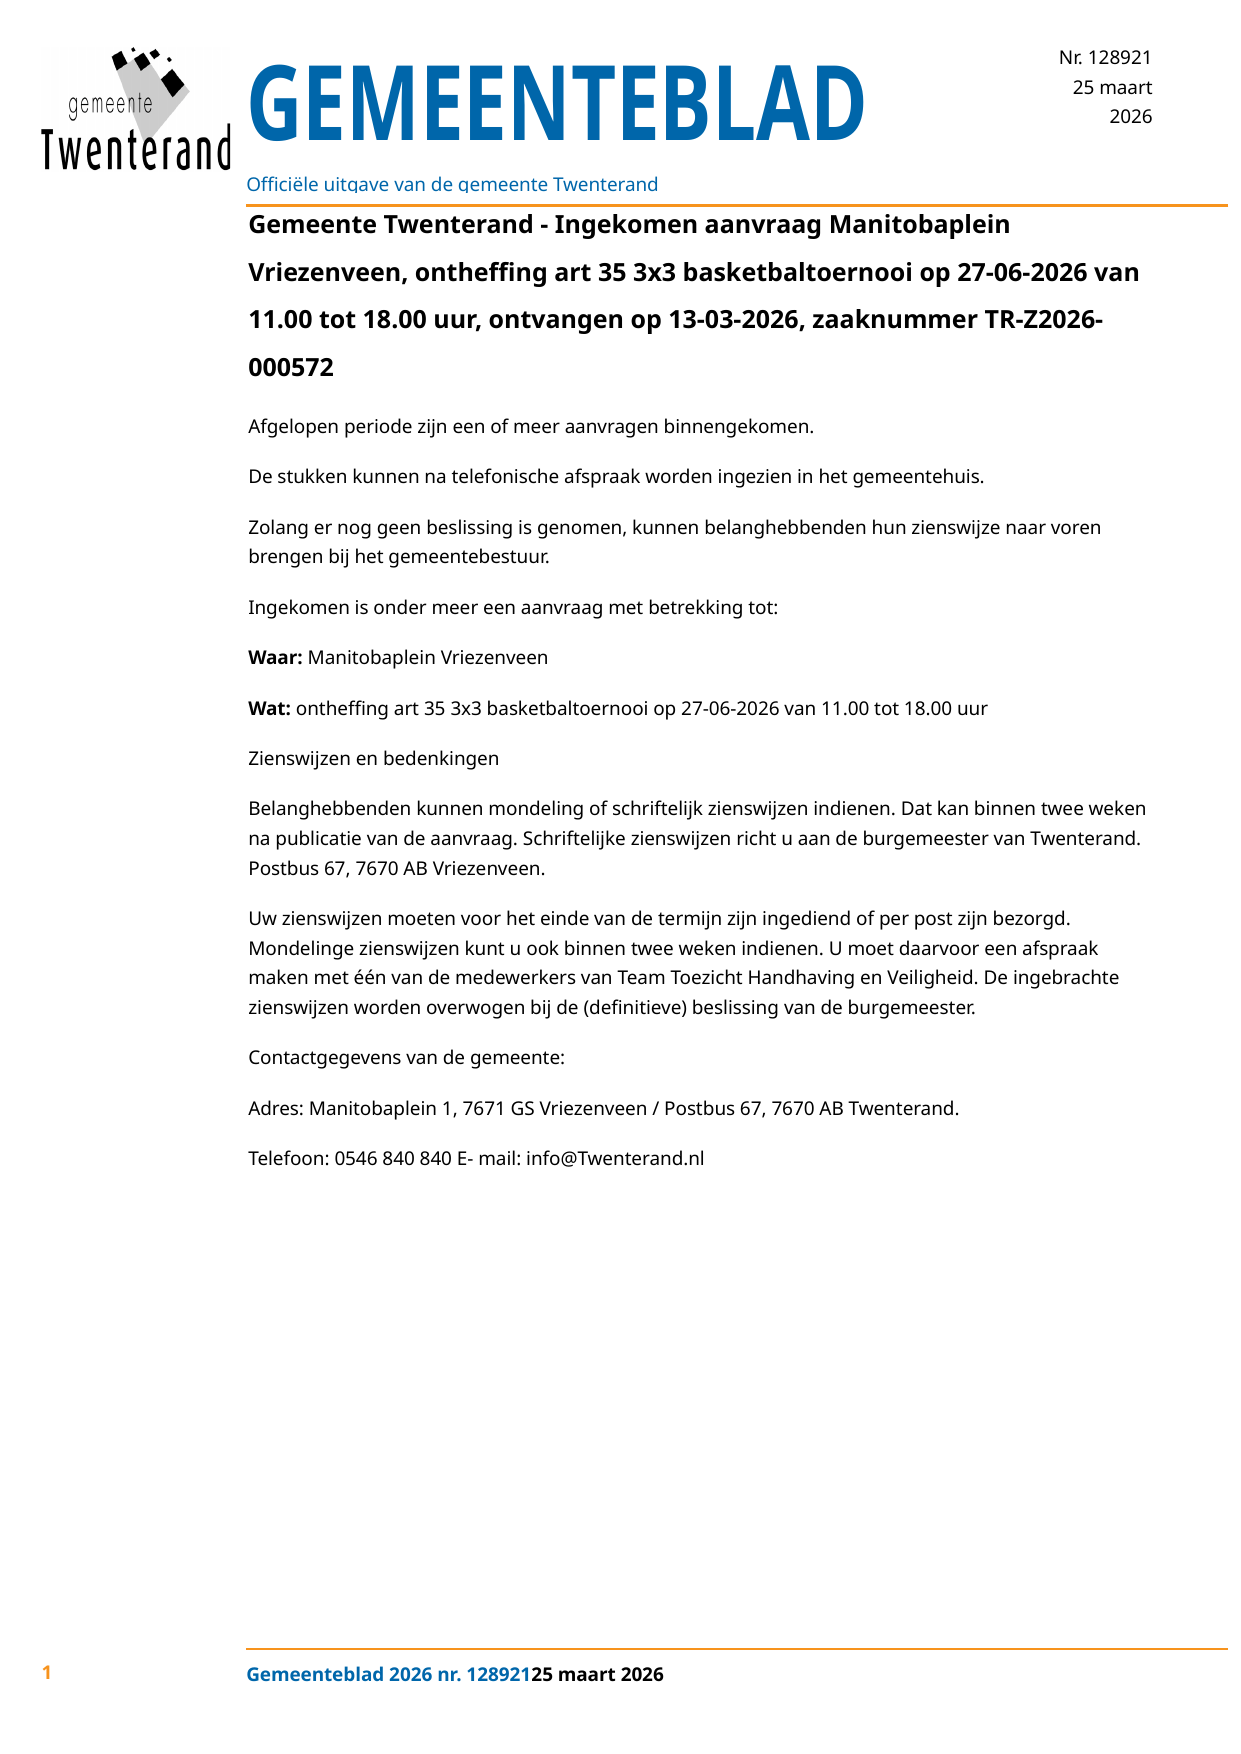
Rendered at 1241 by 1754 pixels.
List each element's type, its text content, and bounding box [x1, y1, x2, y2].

text Zolang er nog geen beslissing is genomen, kunnen belanghebbenden hun zienswijze naar voren brengen bij het gemeentebestuur. [248, 514, 1152, 569]
text Telefoon: 0546 840 840 E- mail: info@Twenterand.nl [248, 1145, 1152, 1171]
text Waar: Manitobaplein Vriezenveen [248, 644, 1152, 670]
text Ingekomen is onder meer een aanvraag met betrekking tot: [248, 594, 1152, 620]
text Belanghebbenden kunnen mondeling of schriftelijk zienswijzen indienen. Dat kan binnen twee weken na publicatie van de aanvraag. Schriftelijke zienswijzen richt u aan de burgemeester van Twenterand. Postbus 67, 7670 AB Vriezenveen. [248, 796, 1152, 881]
text De stukken kunnen na telefonische afspraak worden ingezien in het gemeentehuis. [248, 463, 1152, 489]
text Zienswijzen en bedenkingen [248, 745, 1152, 771]
text Uw zienswijzen moeten voor het einde van de termijn zijn ingediend of per post zijn bezorgd. Mondelinge zienswijzen kunt u ook binnen twee weken indienen. U moet daarvoor een afspraak maken met één van de medewerkers van Team Toezicht Handhaving en Veiligheid. De ingebrachte zienswijzen worden overwogen bij de (definitieve) beslissing van de burgemeester. [248, 905, 1152, 1020]
text Adres: Manitobaplein 1, 7671 GS Vriezenveen / Postbus 67, 7670 AB Twenterand. [248, 1095, 1152, 1121]
text Gemeente Twenterand - Ingekomen aanvraag Manitobaplein Vriezenveen, ontheffing art 35 3x3 basketbaltoernooi op 27-06-2026 van 11.00 tot 18.00 uur, ontvangen op 13-03-2026, zaaknummer TR-Z2026-000572 [248, 207, 1152, 384]
text Wat: ontheffing art 35 3x3 basketbaltoernooi op 27-06-2026 van 11.00 tot 18.00 uur [248, 695, 1152, 721]
text Afgelopen periode zijn een of meer aanvragen binnengekomen. [248, 413, 1152, 439]
picture [41, 47, 231, 172]
text Contactgegevens van de gemeente: [248, 1044, 1152, 1070]
